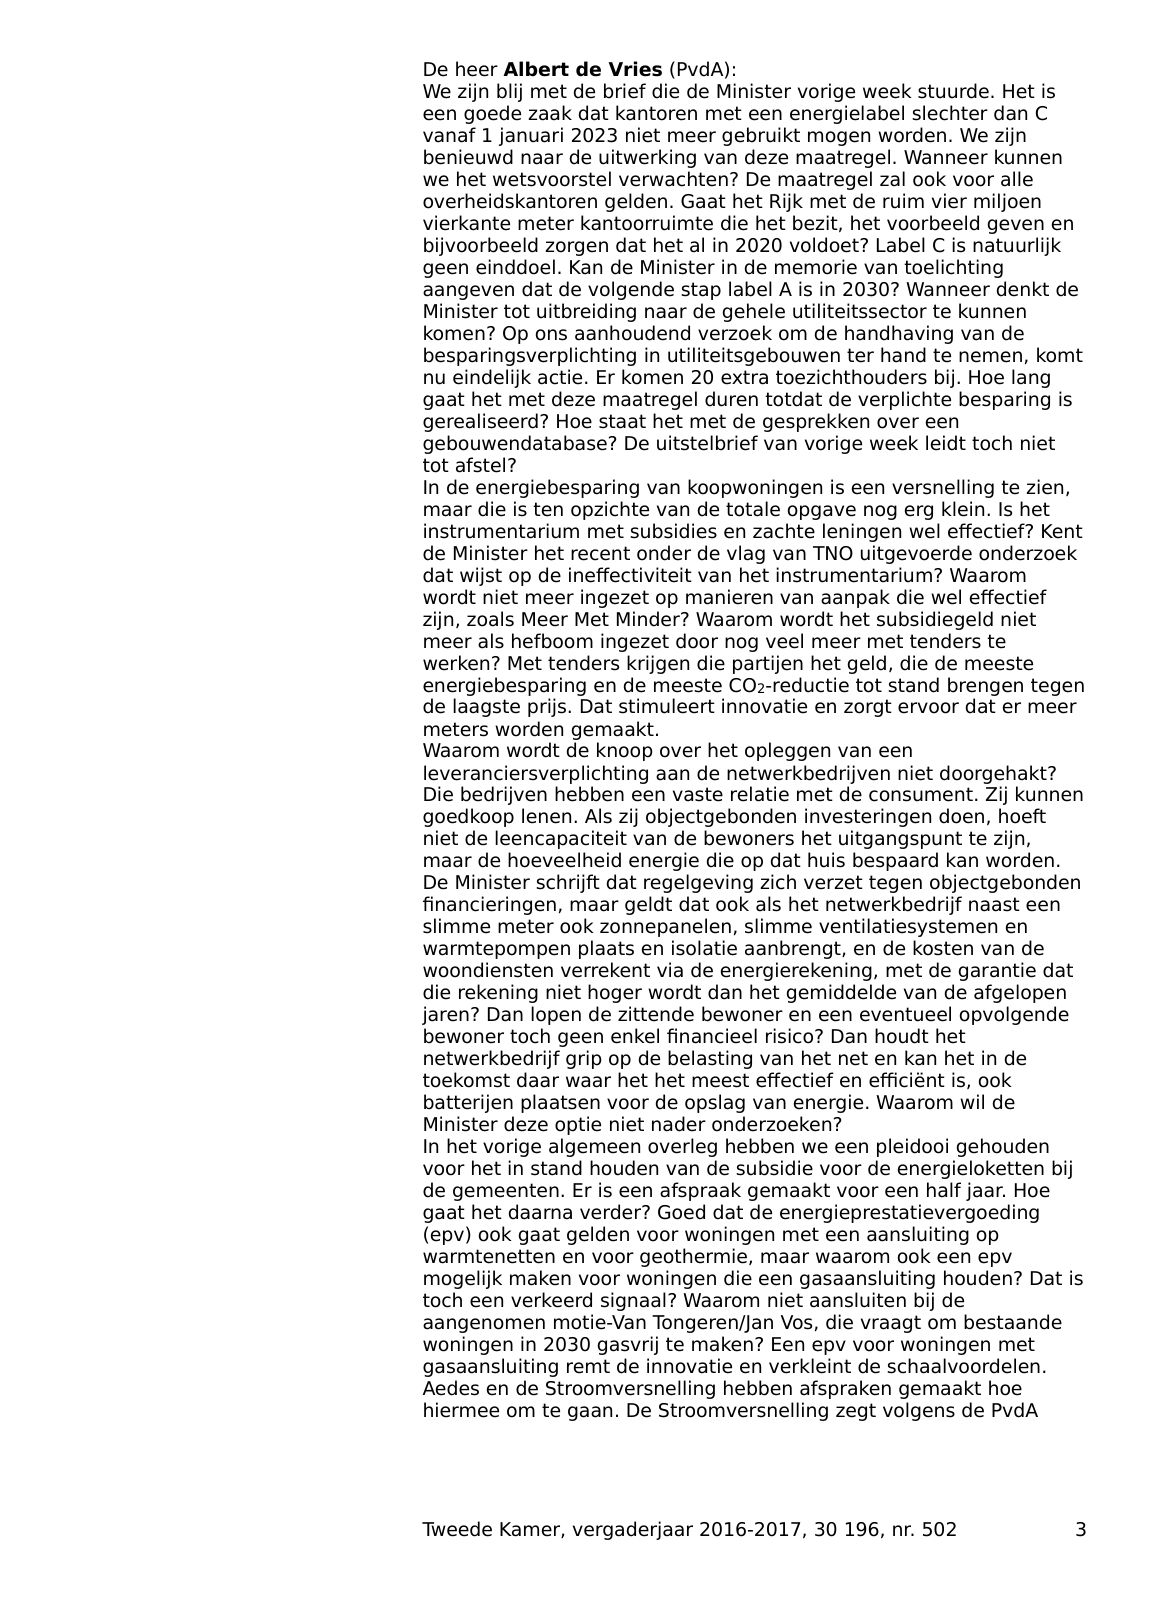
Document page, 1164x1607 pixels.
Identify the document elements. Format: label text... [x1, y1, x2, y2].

text In het vorige algemeen overleg hebben we een pleidooi gehouden voor het in stand houden van de subsidie voor de energieloketten bij de gemeenten. Er is een afspraak gemaakt voor een half jaar. Hoe gaat het daarna verder? Goed dat de energieprestatievergoeding (epv) ook gaat gelden voor woningen met een aansluiting op warmtenetten en voor geothermie, maar waarom ook een epv mogelijk maken voor woningen die een gasaansluiting houden? Dat is toch een verkeerd signaal? Waarom niet aansluiten bij de aangenomen motie-Van Tongeren/Jan Vos, die vraagt om bestaande woningen in 2030 gasvrij te maken? Een epv voor woningen met gasaansluiting remt de innovatie en verkleint de schaalvoordelen. Aedes en de Stroomversnelling hebben afspraken gemaakt hoe hiermee om te gaan. De Stroomversnelling zegt volgens de PvdA [422, 1136, 1087, 1422]
text De heer Albert de Vries (PvdA): [422, 59, 1087, 81]
text We zijn blij met de brief die de Minister vorige week stuurde. Het is een goede zaak dat kantoren met een energielabel slechter dan C vanaf 1 januari 2023 niet meer gebruikt mogen worden. We zijn benieuwd naar de uitwerking van deze maatregel. Wanneer kunnen we het wetsvoorstel verwachten? De maatregel zal ook voor alle overheidskantoren gelden. Gaat het Rijk met de ruim vier miljoen vierkante meter kantoorruimte die het bezit, het voorbeeld geven en bijvoorbeeld zorgen dat het al in 2020 voldoet? Label C is natuurlijk geen einddoel. Kan de Minister in de memorie van toelichting aangeven dat de volgende stap label A is in 2030? Wanneer denkt de Minister tot uitbreiding naar de gehele utiliteitssector te kunnen komen? Op ons aanhoudend verzoek om de handhaving van de besparingsverplichting in utiliteitsgebouwen ter hand te nemen, komt nu eindelijk actie. Er komen 20 extra toezichthouders bij. Hoe lang gaat het met deze maatregel duren totdat de verplichte besparing is gerealiseerd? Hoe staat het met de gesprekken over een gebouwendatabase? De uitstelbrief van vorige week leidt toch niet tot afstel? [422, 81, 1087, 477]
text In de energiebesparing van koopwoningen is een versnelling te zien, maar die is ten opzichte van de totale opgave nog erg klein. Is het instrumentarium met subsidies en zachte leningen wel effectief? Kent de Minister het recent onder de vlag van TNO uitgevoerde onderzoek dat wijst op de ineffectiviteit van het instrumentarium? Waarom wordt niet meer ingezet op manieren van aanpak die wel effectief zijn, zoals Meer Met Minder? Waarom wordt het subsidiegeld niet meer als hefboom ingezet door nog veel meer met tenders te werken? Met tenders krijgen die partijen het geld, die de meeste energiebesparing en de meeste CO2-reductie tot stand brengen tegen de laagste prijs. Dat stimuleert innovatie en zorgt ervoor dat er meer meters worden gemaakt. [422, 477, 1087, 740]
text Waarom wordt de knoop over het opleggen van een leveranciersverplichting aan de netwerkbedrijven niet doorgehakt? Die bedrijven hebben een vaste relatie met de consument. Zij kunnen goedkoop lenen. Als zij objectgebonden investeringen doen, hoeft niet de leencapaciteit van de bewoners het uitgangspunt te zijn, maar de hoeveelheid energie die op dat huis bespaard kan worden. De Minister schrijft dat regelgeving zich verzet tegen objectgebonden financieringen, maar geldt dat ook als het netwerkbedrijf naast een slimme meter ook zonnepanelen, slimme ventilatiesystemen en warmtepompen plaats en isolatie aanbrengt, en de kosten van de woondiensten verrekent via de energierekening, met de garantie dat die rekening niet hoger wordt dan het gemiddelde van de afgelopen jaren? Dan lopen de zittende bewoner en een eventueel opvolgende bewoner toch geen enkel financieel risico? Dan houdt het netwerkbedrijf grip op de belasting van het net en kan het in de toekomst daar waar het het meest effectief en efficiënt is, ook batterijen plaatsen voor de opslag van energie. Waarom wil de Minister deze optie niet nader onderzoeken? [422, 740, 1087, 1136]
